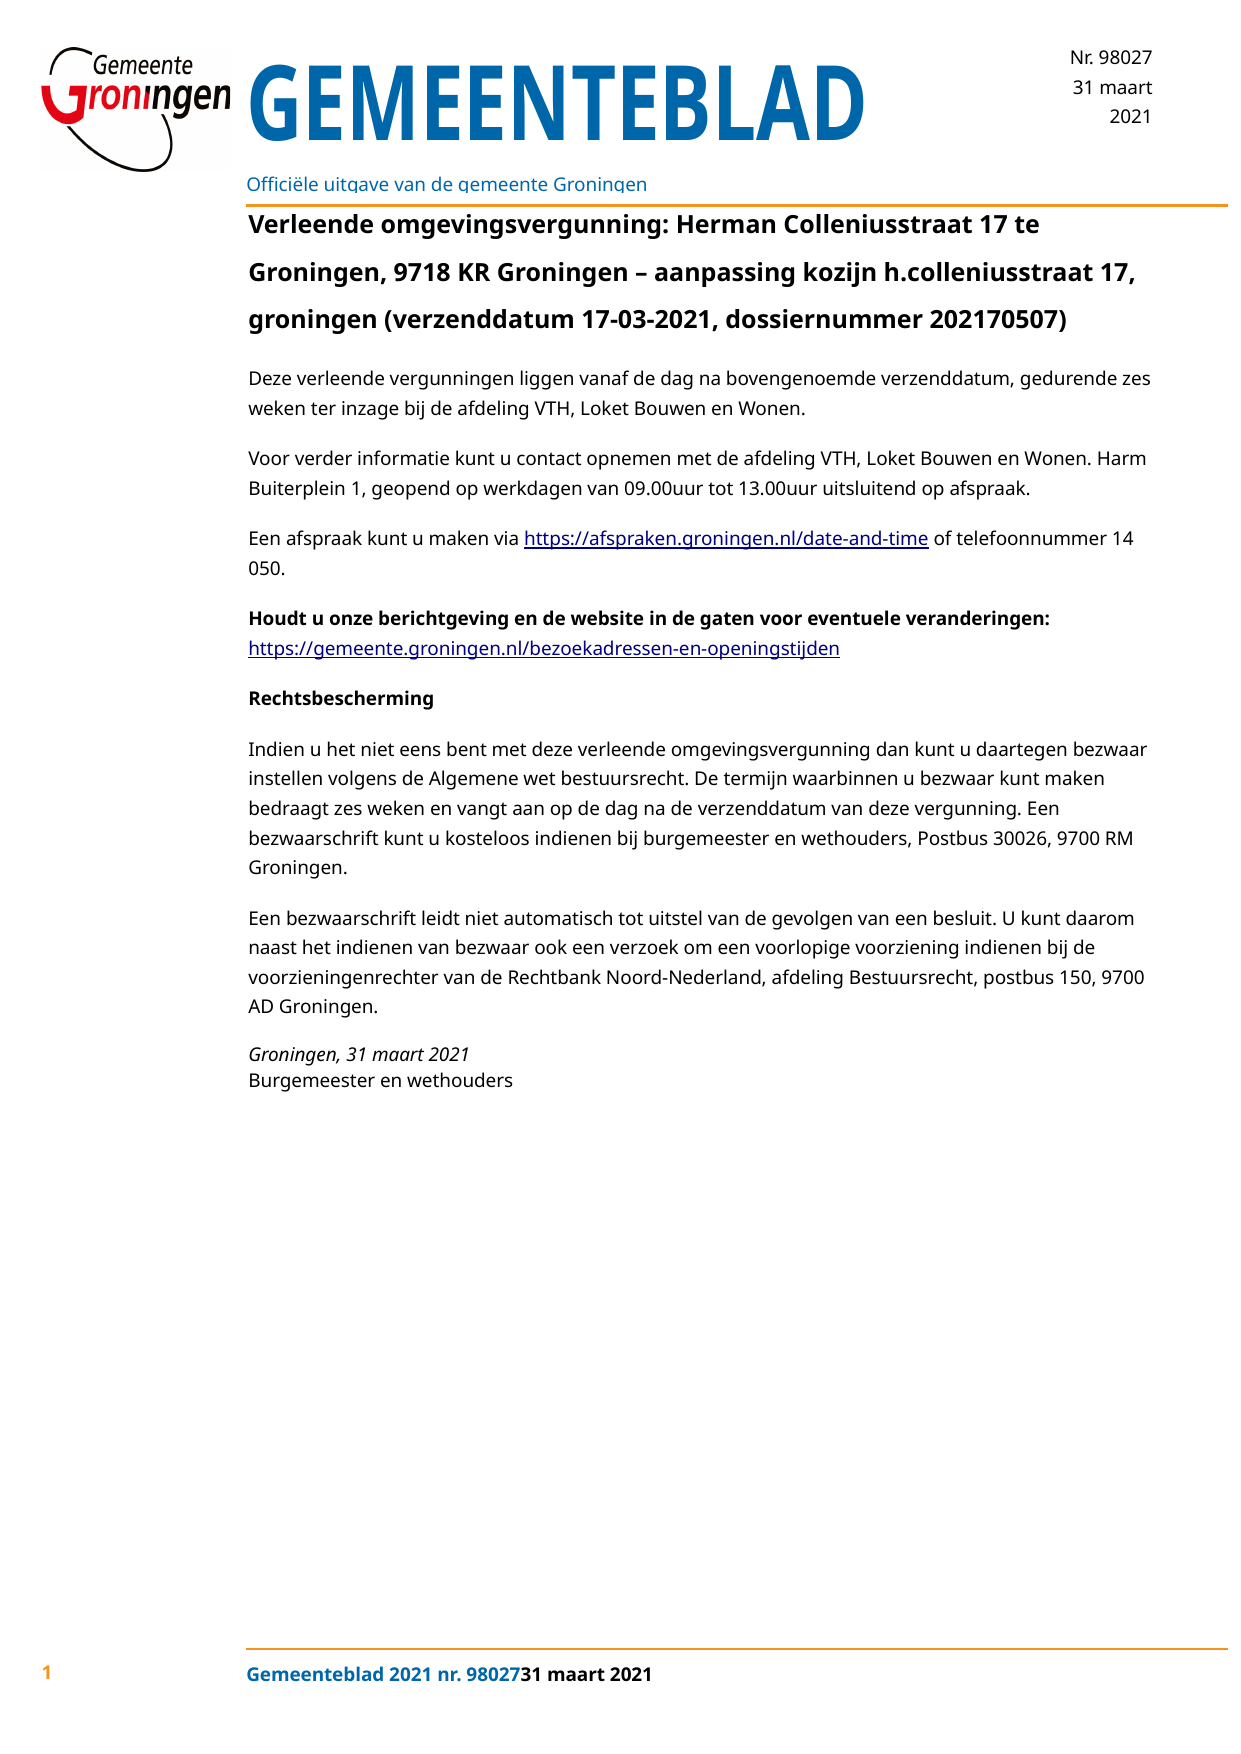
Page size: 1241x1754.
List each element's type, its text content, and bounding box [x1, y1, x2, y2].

text Deze verleende vergunningen liggen vanaf de dag na bovengenoemde verzenddatum, gedurende zes weken ter inzage bij de afdeling VTH, Loket Bouwen en Wonen. [248, 366, 1152, 421]
text Groningen, 31 maart 2021 [248, 1041, 1152, 1067]
picture [41, 47, 231, 172]
text Voor verder informatie kunt u contact opnemen met de afdeling VTH, Loket Bouwen en Wonen. Harm Buiterplein 1, geopend op werkdagen van 09.00uur tot 13.00uur uitsluitend op afspraak. [248, 446, 1152, 501]
text Een bezwaarschrift leidt niet automatisch tot uitstel van de gevolgen van een besluit. U kunt daarom naast het indienen van bezwaar ook een verzoek om een voorlopige voorziening indienen bij de voorzieningenrechter van de Rechtbank Noord-Nederland, afdeling Bestuursrecht, postbus 150, 9700 AD Groningen. [248, 905, 1152, 1019]
text Houdt u onze berichtgeving en de website in de gaten voor eventuele veranderingen: https://gemeente.groningen.nl/bezoekadressen-en-openingstijden [248, 606, 1152, 661]
text Burgemeester en wethouders [248, 1067, 1152, 1093]
text Rechtsbescherming [248, 686, 1152, 711]
text Indien u het niet eens bent met deze verleende omgevingsvergunning dan kunt u daartegen bezwaar instellen volgens de Algemene wet bestuursrecht. De termijn waarbinnen u bezwaar kunt maken bedraagt zes weken en vangt aan op de dag na de verzenddatum van deze vergunning. Een bezwaarschrift kunt u kosteloos indienen bij burgemeester en wethouders, Postbus 30026, 9700 RM Groningen. [248, 736, 1152, 880]
text Verleende omgevingsvergunning: Herman Colleniusstraat 17 te Groningen, 9718 KR Groningen – aanpassing kozijn h.colleniusstraat 17, groningen (verzenddatum 17-03-2021, dossiernummer 202170507) [248, 207, 1152, 336]
text Een afspraak kunt u maken via https://afspraken.groningen.nl/date-and-time of telefoonnummer 14 050. [248, 526, 1152, 581]
